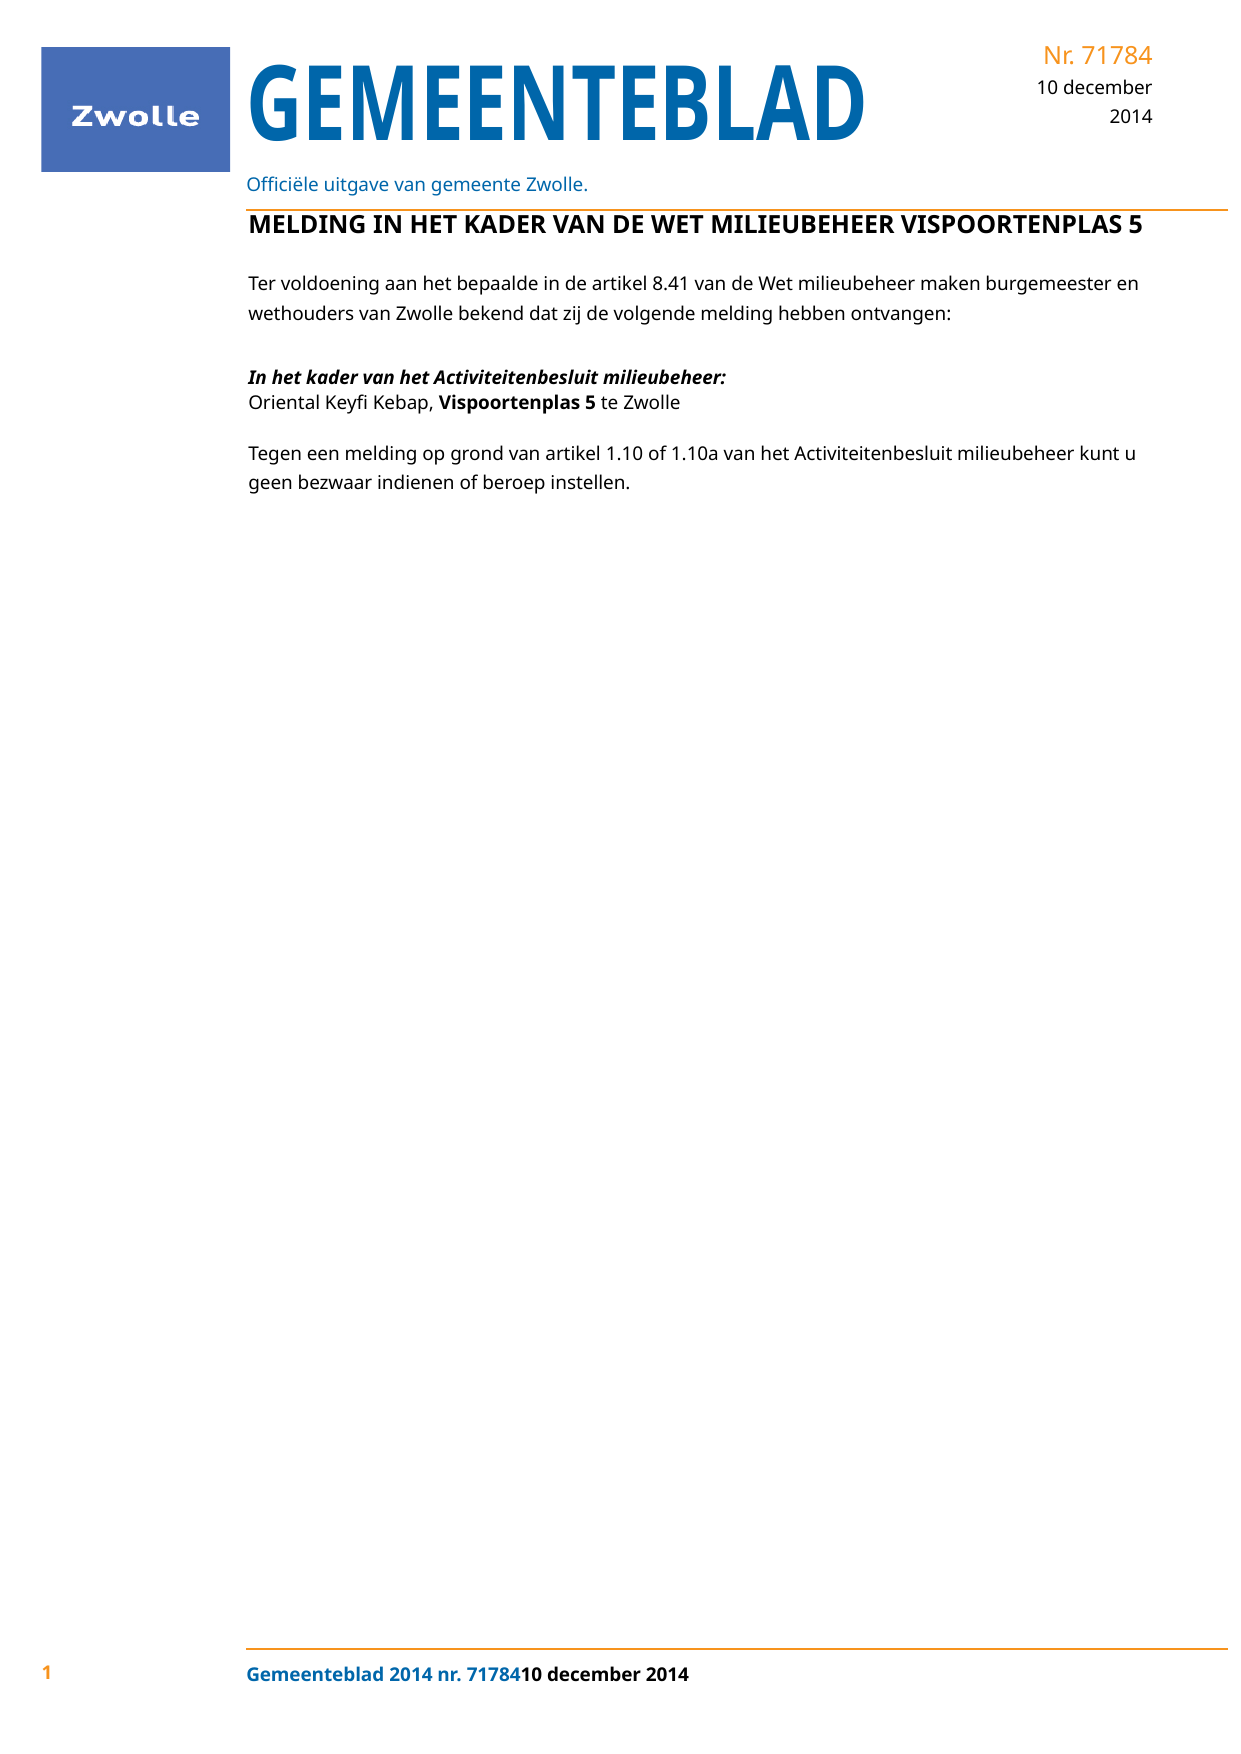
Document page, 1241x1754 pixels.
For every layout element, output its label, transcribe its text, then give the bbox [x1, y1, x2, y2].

text Ter voldoening aan het bepaalde in de artikel 8.41 van de Wet milieubeheer maken burgemeester en wethouders van Zwolle bekend dat zij de volgende melding hebben ontvangen: [248, 270, 1152, 326]
text MELDING IN HET KADER VAN DE WET MILIEUBEHEER VISPOORTENPLAS 5 [248, 211, 1152, 241]
picture [41, 47, 231, 172]
text Oriental Keyfi Kebap, Vispoortenplas 5 te Zwolle [248, 389, 1152, 415]
text In het kader van het Activiteitenbesluit milieubeheer: [248, 364, 1152, 389]
text Tegen een melding op grond van artikel 1.10 of 1.10a van het Activiteitenbesluit milieubeheer kunt u geen bezwaar indienen of beroep instellen. [248, 440, 1152, 495]
